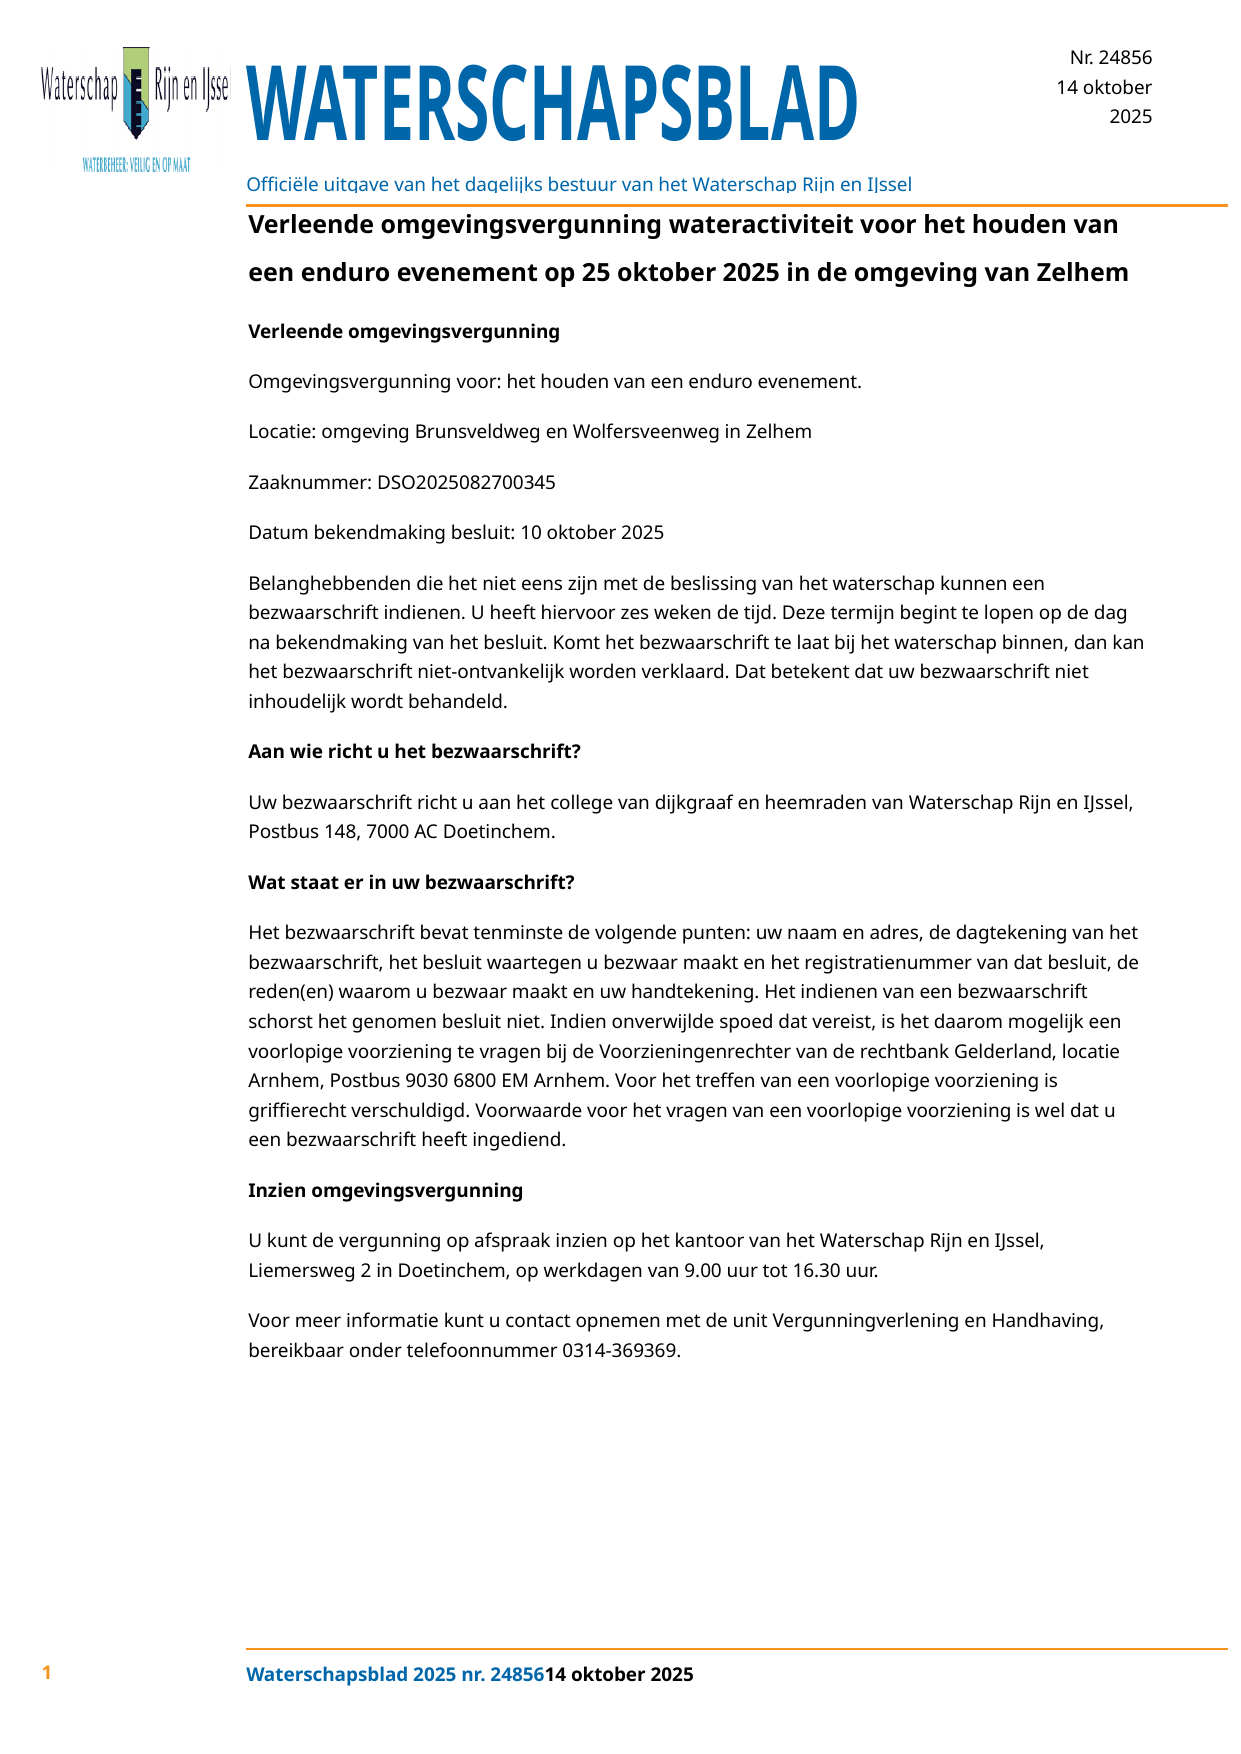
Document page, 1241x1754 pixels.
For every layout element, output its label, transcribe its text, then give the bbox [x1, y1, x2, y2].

text Verleende omgevingsvergunning [248, 318, 1152, 344]
text Inzien omgevingsvergunning [248, 1177, 1152, 1203]
text Omgevingsvergunning voor: het houden van een enduro evenement. [248, 368, 1152, 394]
text Voor meer informatie kunt u contact opnemen met de unit Vergunningverlening en Handhaving, bereikbaar onder telefoonnummer 0314-369369. [248, 1307, 1152, 1363]
text Locatie: omgeving Brunsveldweg en Wolfersveenweg in Zelhem [248, 419, 1152, 444]
text Datum bekendmaking besluit: 10 oktober 2025 [248, 519, 1152, 545]
text Zaaknummer: DSO2025082700345 [248, 469, 1152, 495]
text Wat staat er in uw bezwaarschrift? [248, 869, 1152, 895]
text Het bezwaarschrift bevat tenminste de volgende punten: uw naam en adres, de dagtekening van het bezwaarschrift, het besluit waartegen u bezwaar maakt en het registratienummer van dat besluit, de reden(en) waarom u bezwaar maakt en uw handtekening. Het indienen van een bezwaarschrift schorst het genomen besluit niet. Indien onverwijlde spoed dat vereist, is het daarom mogelijk een voorlopige voorziening te vragen bij de Voorzieningenrechter van de rechtbank Gelderland, locatie Arnhem, Postbus 9030 6800 EM Arnhem. Voor het treffen van een voorlopige voorziening is griffierecht verschuldigd. Voorwaarde voor het vragen van een voorlopige voorziening is wel dat u een bezwaarschrift heeft ingediend. [248, 919, 1152, 1152]
picture [41, 47, 231, 172]
text U kunt de vergunning op afspraak inzien op het kantoor van het Waterschap Rijn en IJssel, Liemersweg 2 in Doetinchem, op werkdagen van 9.00 uur tot 16.30 uur. [248, 1227, 1152, 1283]
text Aan wie richt u het bezwaarschrift? [248, 739, 1152, 764]
text Verleende omgevingsvergunning wateractiviteit voor het houden van een enduro evenement op 25 oktober 2025 in de omgeving van Zelhem [248, 207, 1152, 288]
text Belanghebbenden die het niet eens zijn met de beslissing van het waterschap kunnen een bezwaarschrift indienen. U heeft hiervoor zes weken de tijd. Deze termijn begint te lopen op de dag na bekendmaking van het besluit. Komt het bezwaarschrift te laat bij het waterschap binnen, dan kan het bezwaarschrift niet-ontvankelijk worden verklaard. Dat betekent dat uw bezwaarschrift niet inhoudelijk wordt behandeld. [248, 570, 1152, 714]
text Uw bezwaarschrift richt u aan het college van dijkgraaf en heemraden van Waterschap Rijn en IJssel, Postbus 148, 7000 AC Doetinchem. [248, 789, 1152, 844]
